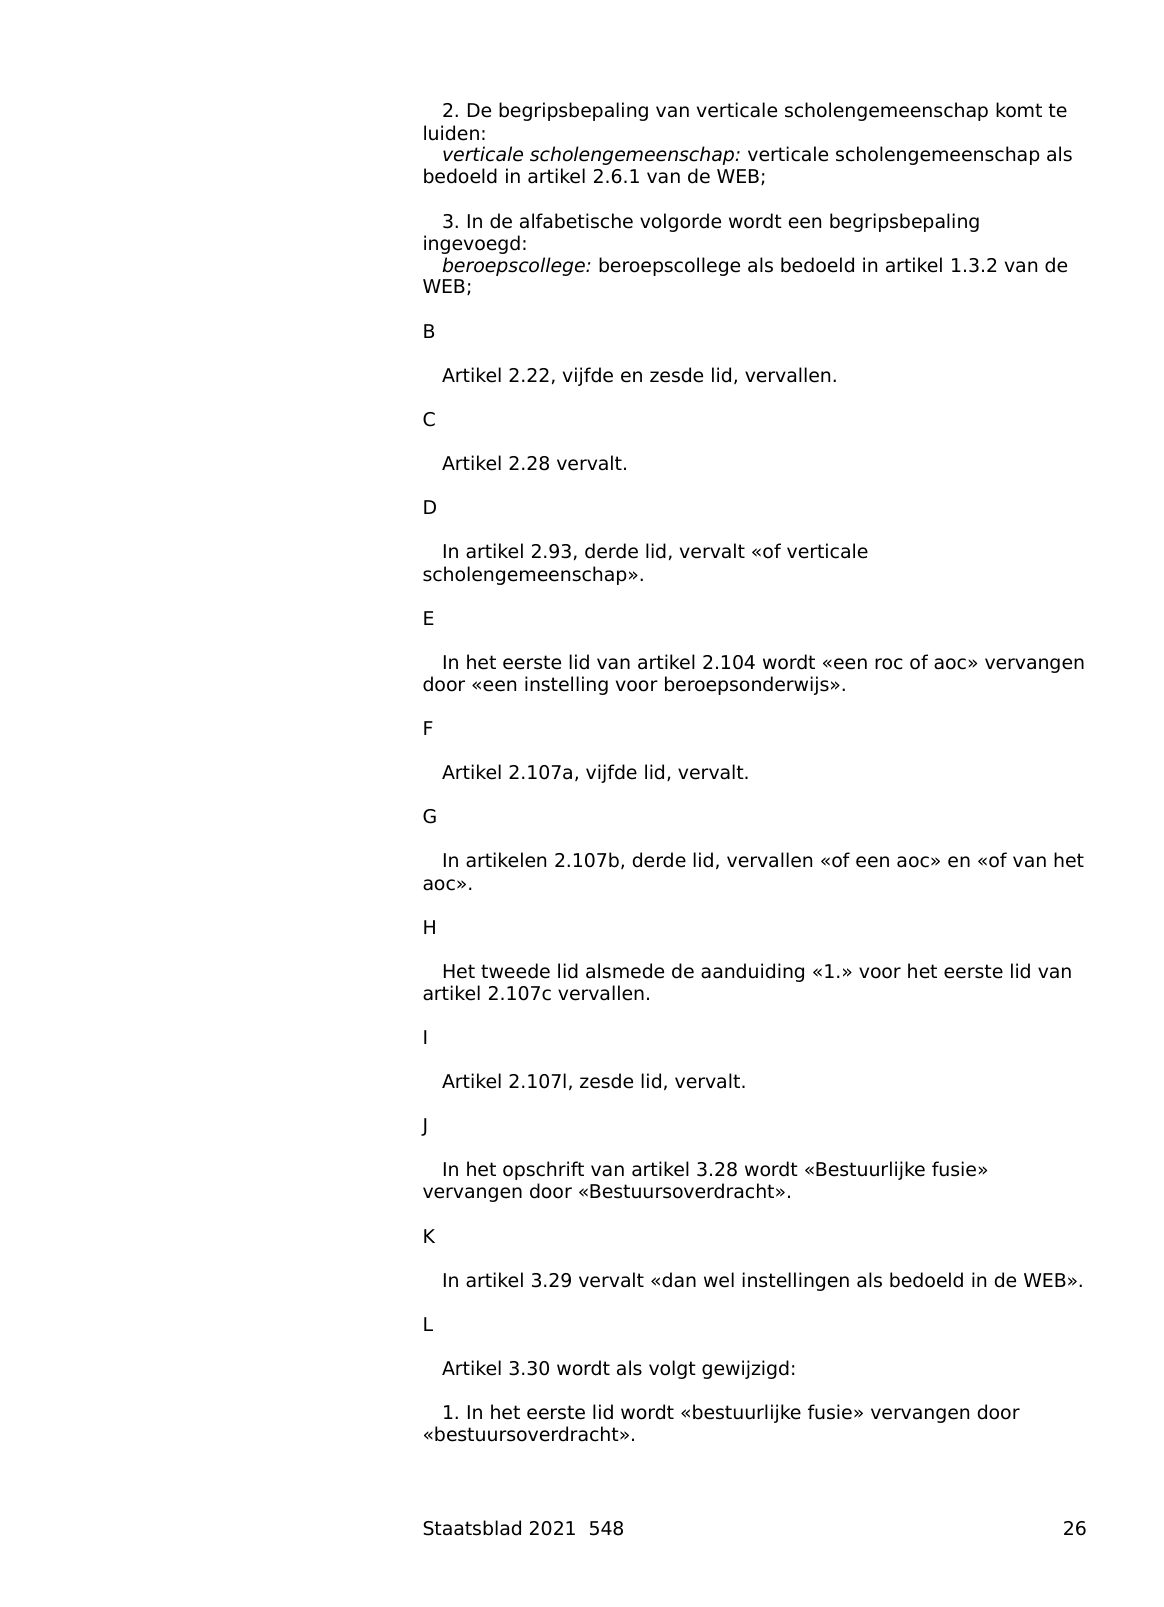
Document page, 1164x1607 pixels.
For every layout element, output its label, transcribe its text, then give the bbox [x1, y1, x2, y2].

text Artikel 2.107l, zesde lid, vervalt. [422, 1071, 1087, 1093]
text In artikelen 2.107b, derde lid, vervallen «of een aoc» en «of van het aoc». [422, 850, 1087, 894]
text 3. In de alfabetische volgorde wordt een begripsbepaling ingevoegd: [422, 211, 1087, 254]
text K [422, 1226, 1087, 1247]
text B [422, 321, 1087, 343]
text H [422, 917, 1087, 938]
text In het opschrift van artikel 3.28 wordt «Bestuurlijke fusie» vervangen door «Bestuursoverdracht». [422, 1159, 1087, 1203]
text D [422, 497, 1087, 519]
text F [422, 718, 1087, 740]
text J [422, 1115, 1087, 1137]
text E [422, 608, 1087, 629]
text Artikel 2.22, vijfde en zesde lid, vervallen. [422, 365, 1087, 387]
text In artikel 2.93, derde lid, vervalt «of verticale scholengemeenschap». [422, 541, 1087, 585]
text verticale scholengemeenschap: verticale scholengemeenschap als bedoeld in artikel 2.6.1 van de WEB; [422, 144, 1087, 188]
text 1. In het eerste lid wordt «bestuurlijke fusie» vervangen door «bestuursoverdracht». [422, 1402, 1087, 1446]
text In het eerste lid van artikel 2.104 wordt «een roc of aoc» vervangen door «een instelling voor beroepsonderwijs». [422, 652, 1087, 696]
text Artikel 2.28 vervalt. [422, 453, 1087, 475]
text C [422, 409, 1087, 431]
text I [422, 1027, 1087, 1049]
text Het tweede lid alsmede de aanduiding «1.» voor het eerste lid van artikel 2.107c vervallen. [422, 961, 1087, 1005]
text Artikel 3.30 wordt als volgt gewijzigd: [422, 1358, 1087, 1380]
text Artikel 2.107a, vijfde lid, vervalt. [422, 762, 1087, 784]
text 2. De begripsbepaling van verticale scholengemeenschap komt te luiden: [422, 100, 1087, 144]
text L [422, 1314, 1087, 1336]
text G [422, 806, 1087, 828]
text beroepscollege: beroepscollege als bedoeld in artikel 1.3.2 van de WEB; [422, 254, 1087, 298]
text In artikel 3.29 vervalt «dan wel instellingen als bedoeld in de WEB». [422, 1270, 1087, 1292]
